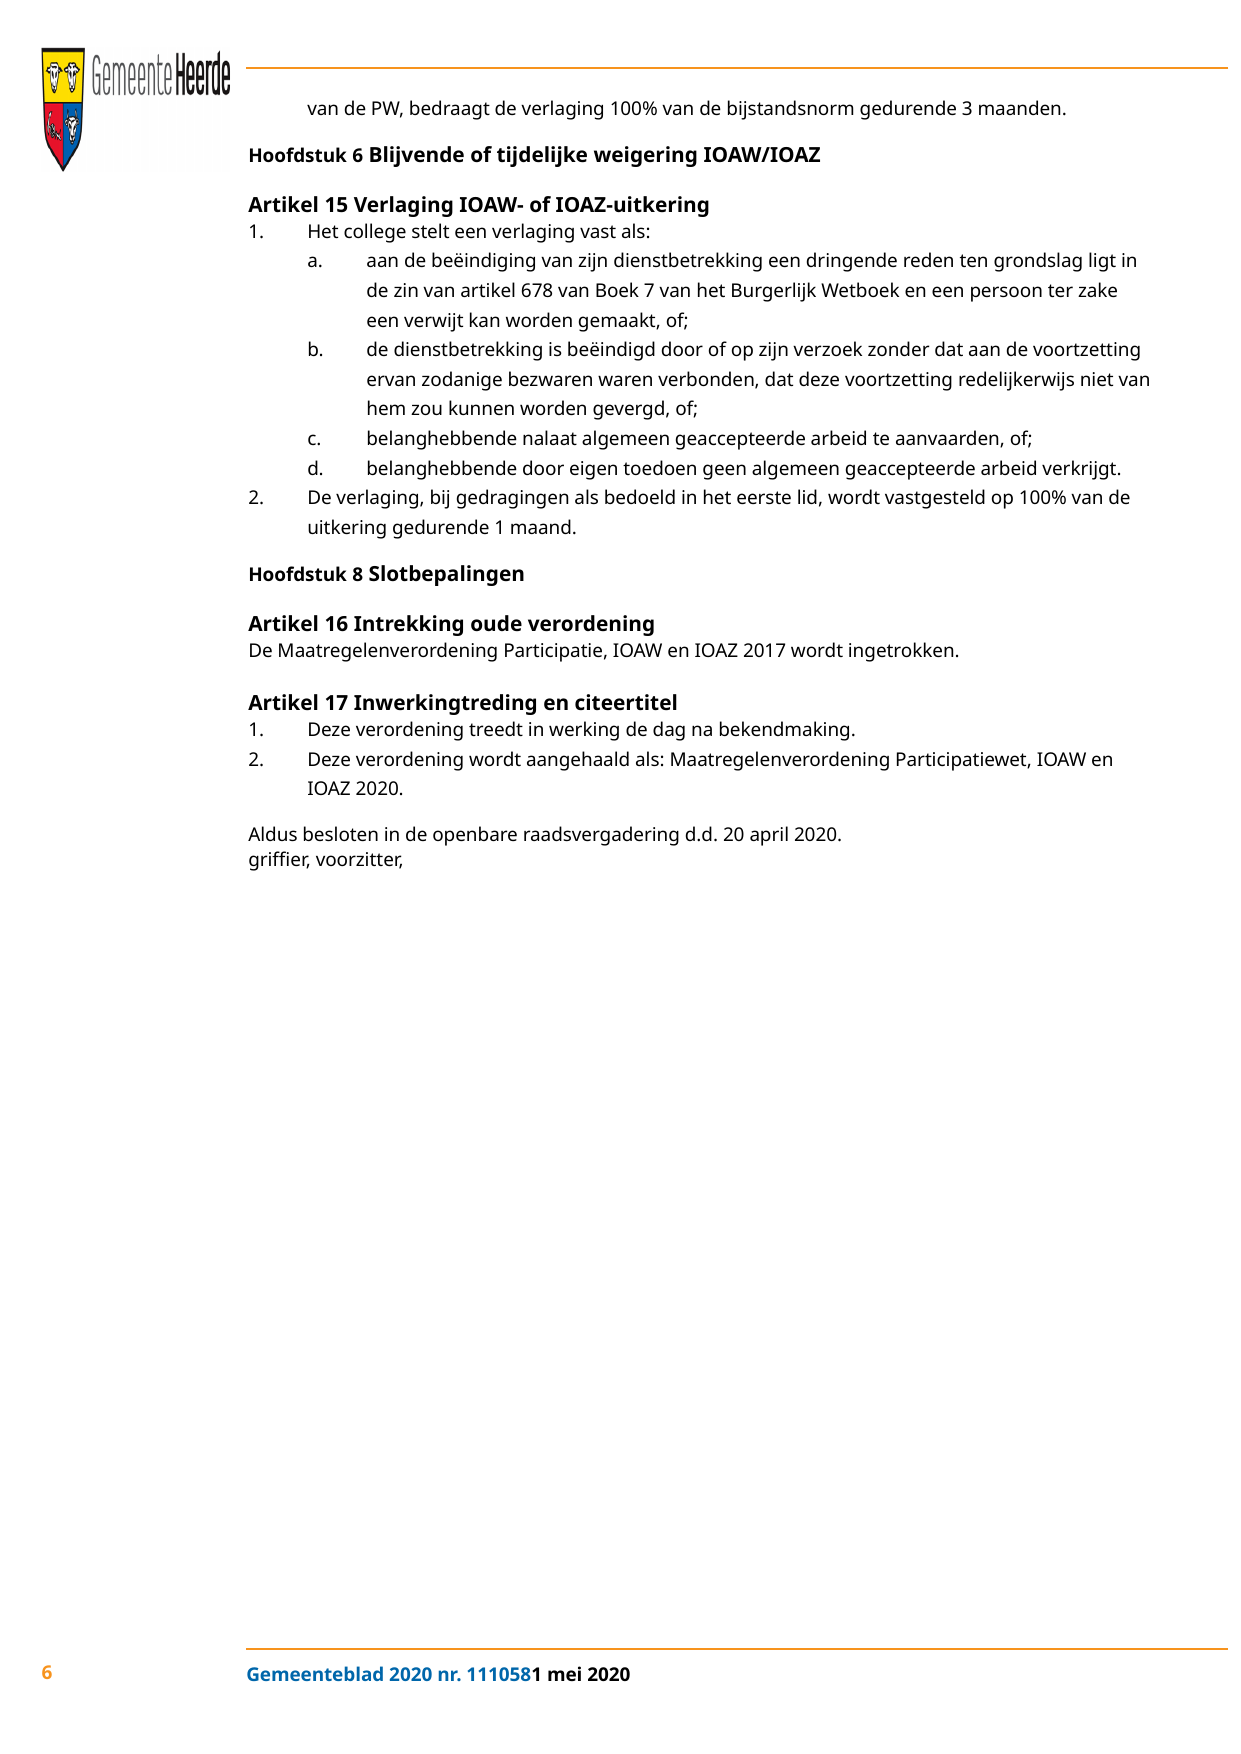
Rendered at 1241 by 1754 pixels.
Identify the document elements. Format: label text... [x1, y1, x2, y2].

list Deze verordening wordt aangehaald als: Maatregelenverordening Participatiewet, IOAW en IOAZ 2020. [248, 746, 1152, 801]
list belanghebbende door eigen toedoen geen algemeen geaccepteerde arbeid verkrijgt. [307, 455, 1152, 481]
list aan de beëindiging van zijn dienstbetrekking een dringende reden ten grondslag ligt in de zin van artikel 678 van Boek 7 van het Burgerlijk Wetboek en een persoon ter zake een verwijt kan worden gemaakt, of; [307, 248, 1152, 333]
text Hoofdstuk 8 Slotbepalingen [248, 559, 1152, 588]
text Aldus besloten in de openbare raadsvergadering d.d. 20 april 2020. [248, 821, 1152, 847]
list van de PW, bedraagt de verlaging 100% van de bijstandsnorm gedurende 3 maanden. [248, 95, 1152, 121]
text griffier, voorzitter, [248, 847, 1152, 872]
text De Maatregelenverordening Participatie, IOAW en IOAZ 2017 wordt ingetrokken. [248, 637, 1152, 663]
text Hoofdstuk 6 Blijvende of tijdelijke weigering IOAW/IOAZ [248, 140, 1152, 169]
list Deze verordening treedt in werking de dag na bekendmaking. [248, 716, 1152, 742]
picture [41, 47, 231, 172]
list De verlaging, bij gedragingen als bedoeld in het eerste lid, wordt vastgesteld op 100% van de uitkering gedurende 1 maand. [248, 484, 1152, 540]
text Artikel 16 Intrekking oude verordening [248, 609, 1152, 637]
text Artikel 15 Verlaging IOAW- of IOAZ-uitkering [248, 190, 1152, 218]
list Het college stelt een verlaging vast als: [248, 218, 1152, 244]
list belanghebbende nalaat algemeen geaccepteerde arbeid te aanvaarden, of; [307, 425, 1152, 451]
text Artikel 17 Inwerkingtreding en citeertitel [248, 688, 1152, 716]
list de dienstbetrekking is beëindigd door of op zijn verzoek zonder dat aan de voortzetting ervan zodanige bezwaren waren verbonden, dat deze voortzetting redelijkerwijs niet van hem zou kunnen worden gevergd, of; [307, 336, 1152, 421]
